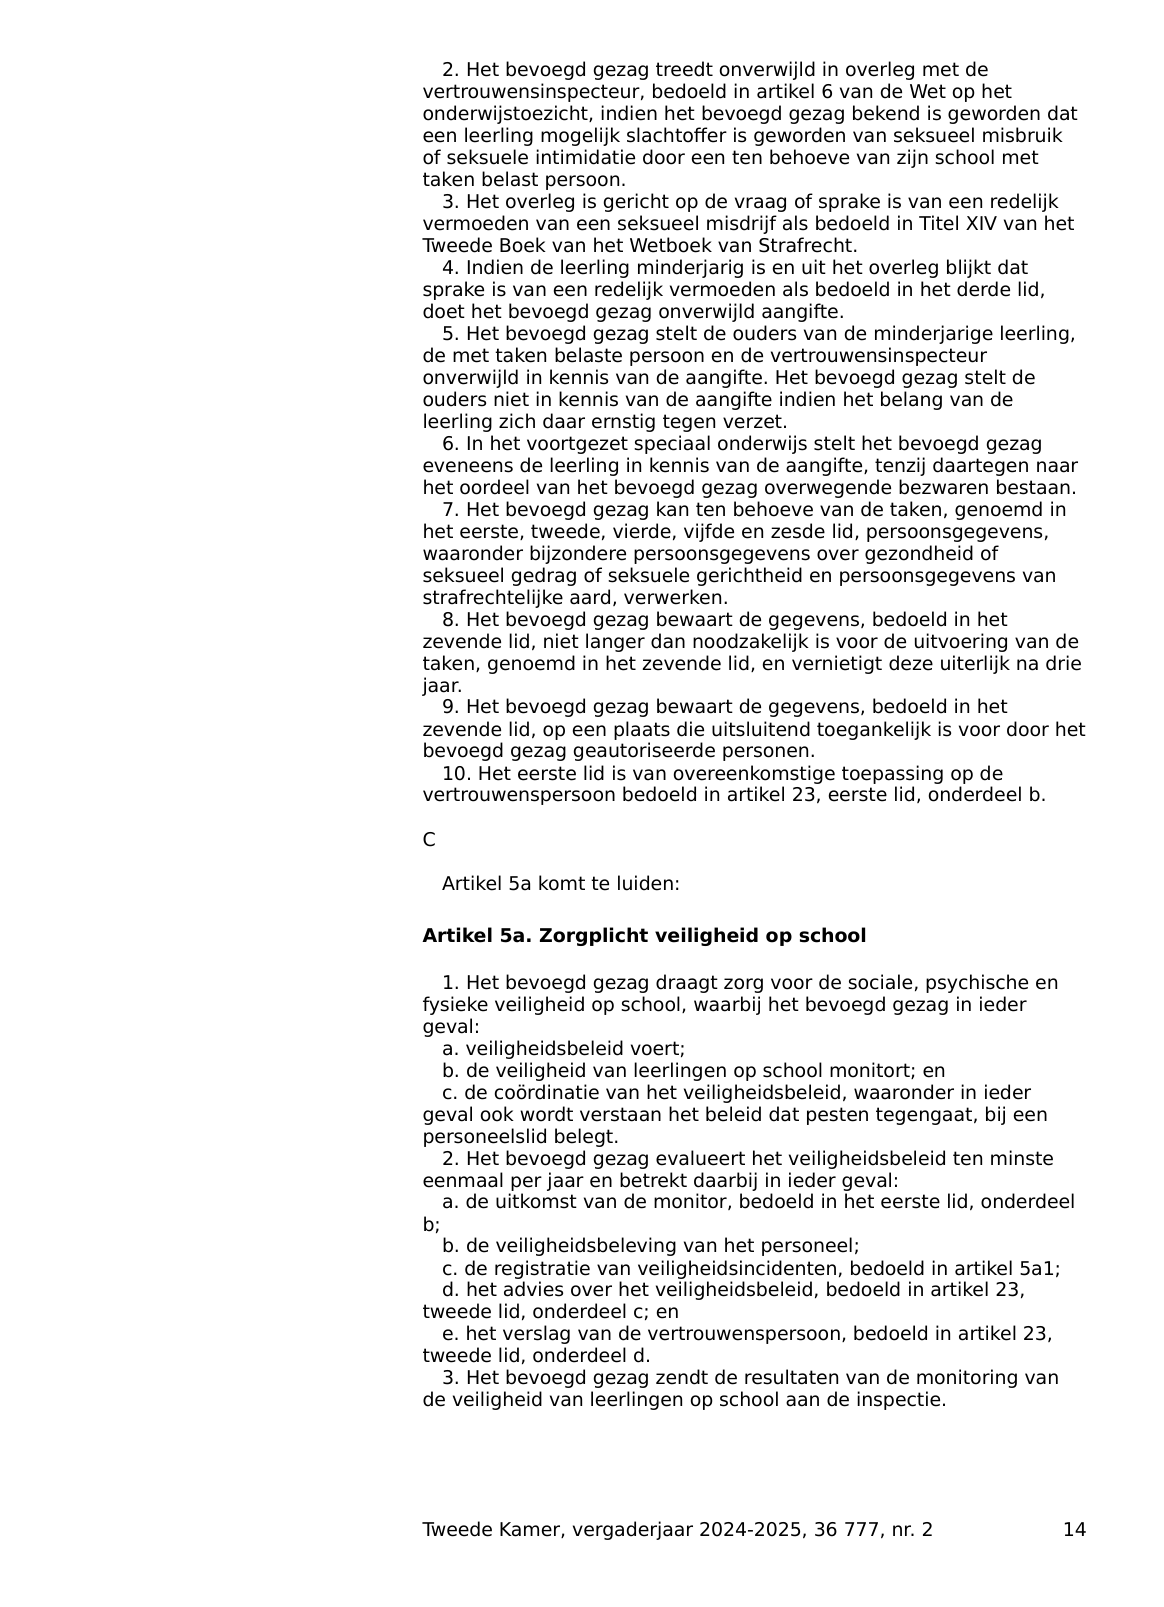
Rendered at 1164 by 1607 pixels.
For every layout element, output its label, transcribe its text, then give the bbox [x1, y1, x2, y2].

text C [422, 828, 1087, 851]
text 6. In het voortgezet speciaal onderwijs stelt het bevoegd gezag eveneens de leerling in kennis van de aangifte, tenzij daartegen naar het oordeel van het bevoegd gezag overwegende bezwaren bestaan. [422, 433, 1087, 499]
text c. de registratie van veiligheidsincidenten, bedoeld in artikel 5a1; [422, 1257, 1087, 1279]
text Artikel 5a komt te luiden: [422, 873, 1087, 895]
text e. het verslag van de vertrouwenspersoon, bedoeld in artikel 23, tweede lid, onderdeel d. [422, 1323, 1087, 1367]
text 3. Het bevoegd gezag zendt de resultaten van de monitoring van de veiligheid van leerlingen op school aan de inspectie. [422, 1367, 1087, 1411]
text a. de uitkomst van de monitor, bedoeld in het eerste lid, onderdeel b; [422, 1191, 1087, 1235]
text 8. Het bevoegd gezag bewaart de gegevens, bedoeld in het zevende lid, niet langer dan noodzakelijk is voor de uitvoering van de taken, genoemd in het zevende lid, en vernietigt deze uiterlijk na drie jaar. [422, 608, 1087, 696]
text 4. Indien de leerling minderjarig is en uit het overleg blijkt dat sprake is van een redelijk vermoeden als bedoeld in het derde lid, doet het bevoegd gezag onverwijld aangifte. [422, 257, 1087, 323]
text 5. Het bevoegd gezag stelt de ouders van de minderjarige leerling, de met taken belaste persoon en de vertrouwensinspecteur onverwijld in kennis van de aangifte. Het bevoegd gezag stelt de ouders niet in kennis van de aangifte indien het belang van de leerling zich daar ernstig tegen verzet. [422, 323, 1087, 433]
text c. de coördinatie van het veiligheidsbeleid, waaronder in ieder geval ook wordt verstaan het beleid dat pesten tegengaat, bij een personeelslid belegt. [422, 1082, 1087, 1147]
text d. het advies over het veiligheidsbeleid, bedoeld in artikel 23, tweede lid, onderdeel c; en [422, 1279, 1087, 1323]
text 2. Het bevoegd gezag treedt onverwijld in overleg met de vertrouwensinspecteur, bedoeld in artikel 6 van de Wet op het onderwijstoezicht, indien het bevoegd gezag bekend is geworden dat een leerling mogelijk slachtoffer is geworden van seksueel misbruik of seksuele intimidatie door een ten behoeve van zijn school met taken belast persoon. [422, 59, 1087, 191]
text 7. Het bevoegd gezag kan ten behoeve van de taken, genoemd in het eerste, tweede, vierde, vijfde en zesde lid, persoonsgegevens, waaronder bijzondere persoonsgegevens over gezondheid of seksueel gedrag of seksuele gerichtheid en persoonsgegevens van strafrechtelijke aard, verwerken. [422, 499, 1087, 608]
subtitle Artikel 5a. Zorgplicht veiligheid op school [422, 925, 1087, 947]
text a. veiligheidsbeleid voert; [422, 1038, 1087, 1059]
text 10. Het eerste lid is van overeenkomstige toepassing op de vertrouwenspersoon bedoeld in artikel 23, eerste lid, onderdeel b. [422, 762, 1087, 806]
text b. de veiligheidsbeleving van het personeel; [422, 1235, 1087, 1257]
text 3. Het overleg is gericht op de vraag of sprake is van een redelijk vermoeden van een seksueel misdrijf als bedoeld in Titel XIV van het Tweede Boek van het Wetboek van Strafrecht. [422, 191, 1087, 257]
text 9. Het bevoegd gezag bewaart de gegevens, bedoeld in het zevende lid, op een plaats die uitsluitend toegankelijk is voor door het bevoegd gezag geautoriseerde personen. [422, 696, 1087, 762]
text 2. Het bevoegd gezag evalueert het veiligheidsbeleid ten minste eenmaal per jaar en betrekt daarbij in ieder geval: [422, 1147, 1087, 1191]
text 1. Het bevoegd gezag draagt zorg voor de sociale, psychische en fysieke veiligheid op school, waarbij het bevoegd gezag in ieder geval: [422, 972, 1087, 1038]
text b. de veiligheid van leerlingen op school monitort; en [422, 1059, 1087, 1082]
